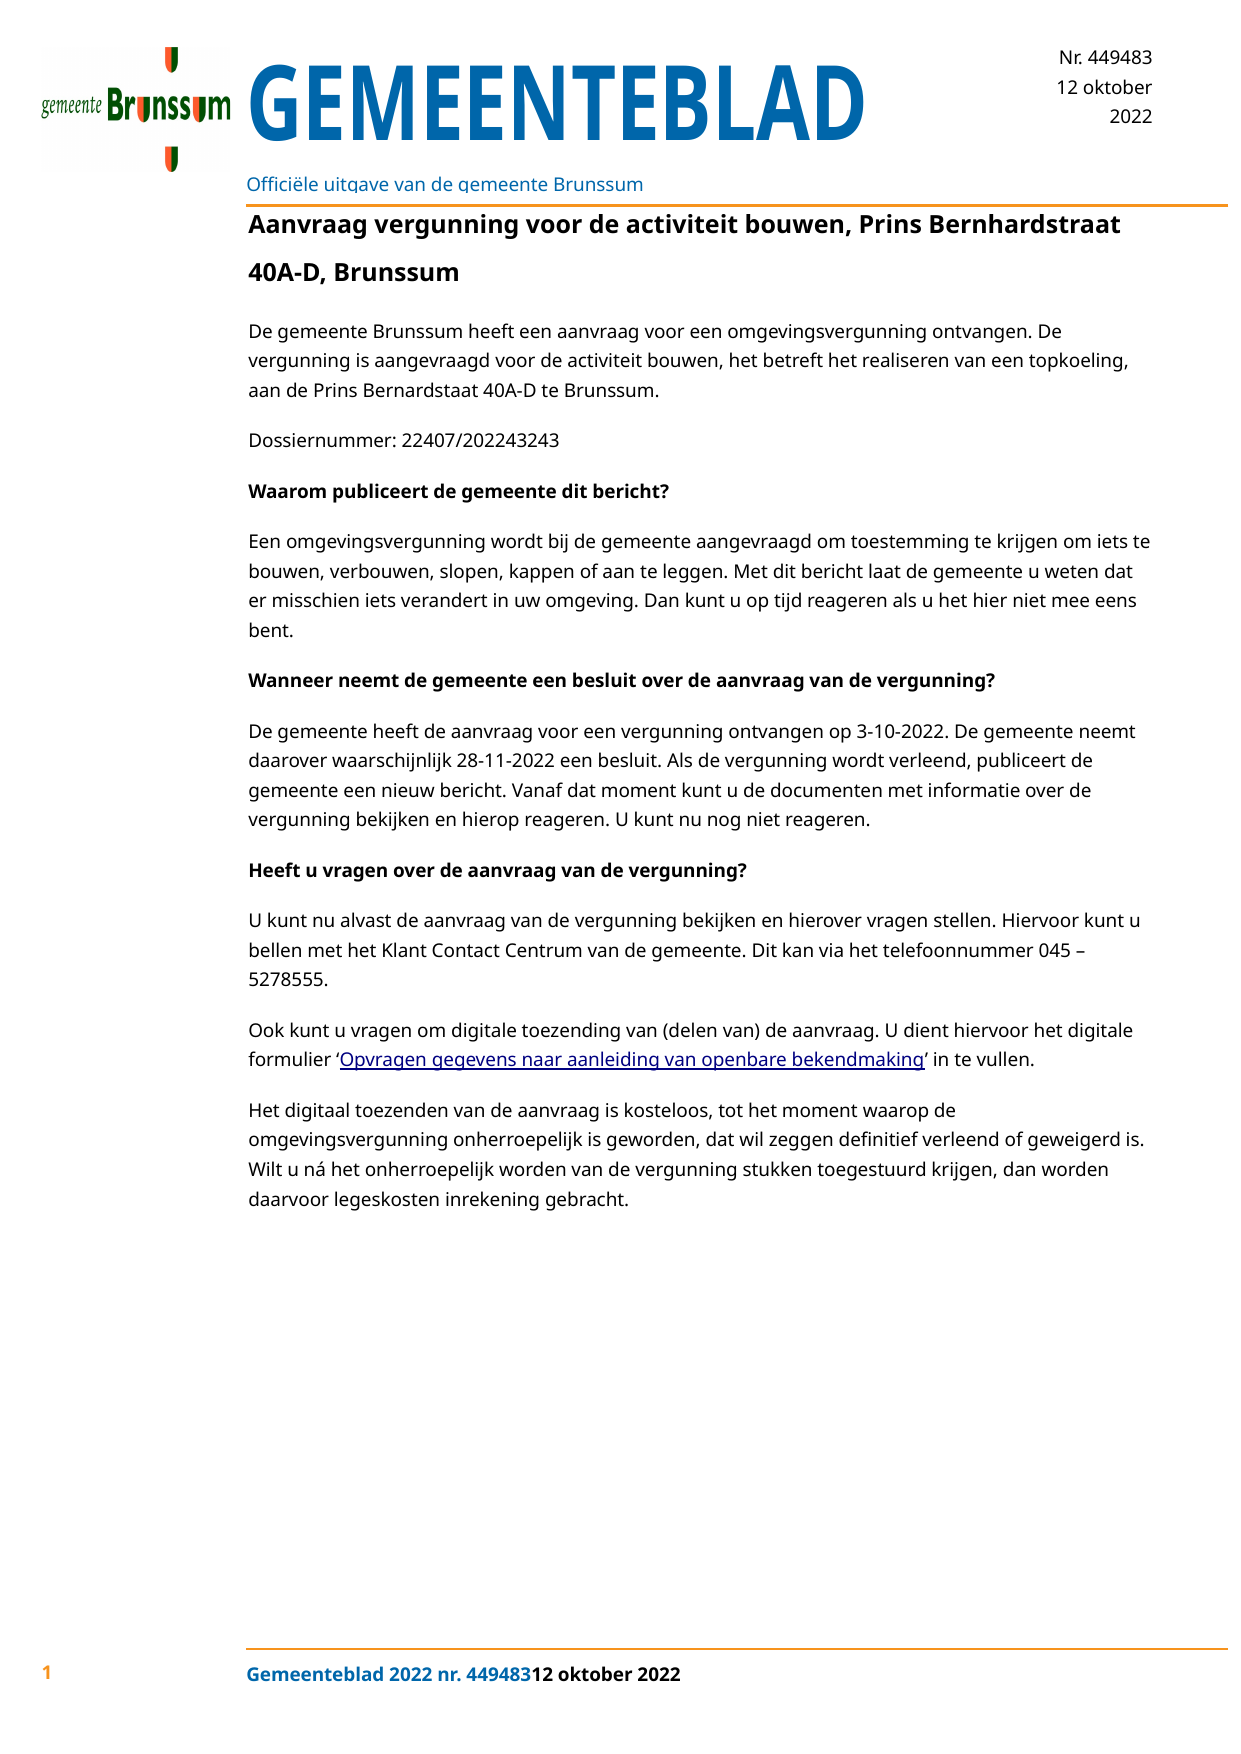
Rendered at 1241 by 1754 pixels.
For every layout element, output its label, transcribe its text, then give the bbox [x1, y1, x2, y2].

text Waarom publiceert de gemeente dit bericht? [248, 478, 1152, 504]
text Wanneer neemt de gemeente een besluit over de aanvraag van de vergunning? [248, 667, 1152, 693]
text Het digitaal toezenden van de aanvraag is kosteloos, tot het moment waarop de omgevingsvergunning onherroepelijk is geworden, dat wil zeggen definitief verleend of geweigerd is. Wilt u ná het onherroepelijk worden van de vergunning stukken toegestuurd krijgen, dan worden daarvoor legeskosten inrekening gebracht. [248, 1097, 1152, 1212]
text De gemeente heeft de aanvraag voor een vergunning ontvangen op 3-10-2022. De gemeente neemt daarover waarschijnlijk 28-11-2022 een besluit. Als de vergunning wordt verleend, publiceert de gemeente een nieuw bericht. Vanaf dat moment kunt u de documenten met informatie over de vergunning bekijken en hierop reageren. U kunt nu nog niet reageren. [248, 718, 1152, 832]
text Dossiernummer: 22407/202243243 [248, 427, 1152, 453]
text Heeft u vragen over de aanvraag van de vergunning? [248, 857, 1152, 883]
picture [41, 47, 231, 172]
text Een omgevingsvergunning wordt bij de gemeente aangevraagd om toestemming te krijgen om iets te bouwen, verbouwen, slopen, kappen of aan te leggen. Met dit bericht laat de gemeente u weten dat er misschien iets verandert in uw omgeving. Dan kunt u op tijd reageren als u het hier niet mee eens bent. [248, 528, 1152, 643]
text Aanvraag vergunning voor de activiteit bouwen, Prins Bernhardstraat 40A-D, Brunssum [248, 207, 1152, 288]
text Ook kunt u vragen om digitale toezending van (delen van) de aanvraag. U dient hiervoor het digitale formulier ‘Opvragen gegevens naar aanleiding van openbare bekendmaking’ in te vullen. [248, 1017, 1152, 1072]
text De gemeente Brunssum heeft een aanvraag voor een omgevingsvergunning ontvangen. De vergunning is aangevraagd voor de activiteit bouwen, het betreft het realiseren van een topkoeling, aan de Prins Bernardstaat 40A-D te Brunssum. [248, 318, 1152, 403]
text U kunt nu alvast de aanvraag van de vergunning bekijken en hierover vragen stellen. Hiervoor kunt u bellen met het Klant Contact Centrum van de gemeente. Dit kan via het telefoonnummer 045 – 5278555. [248, 907, 1152, 992]
